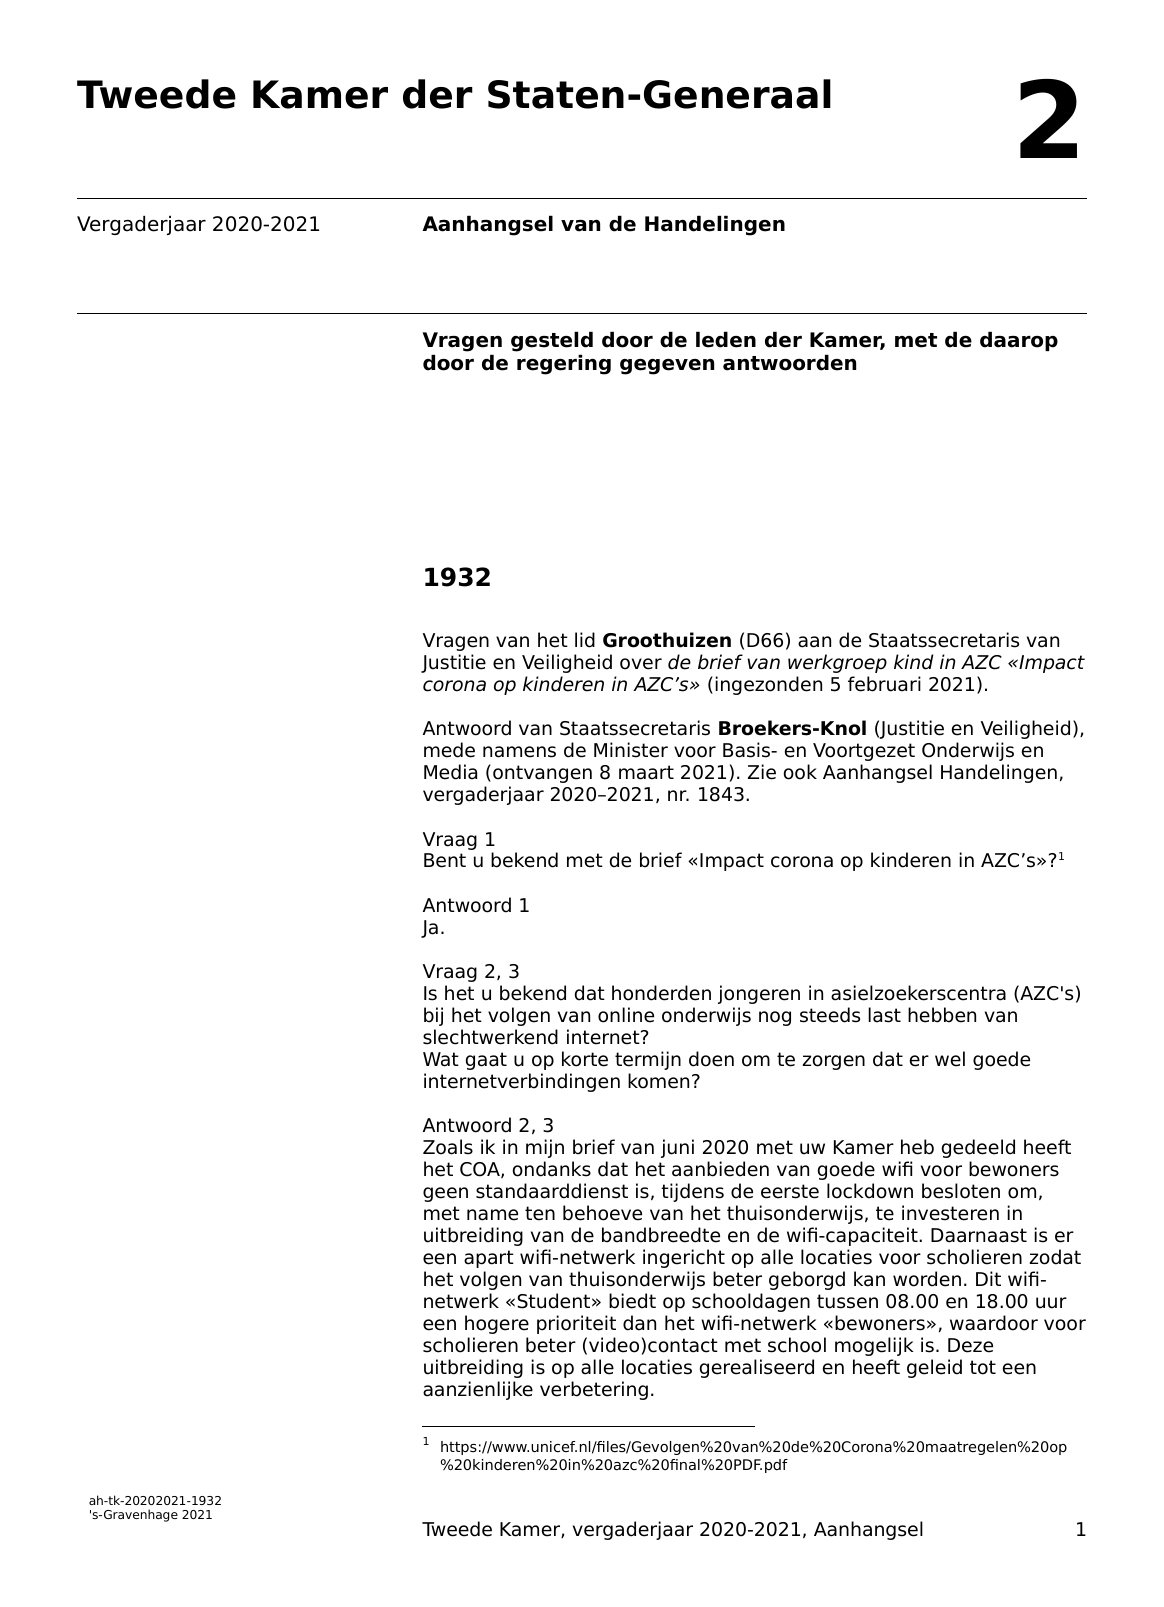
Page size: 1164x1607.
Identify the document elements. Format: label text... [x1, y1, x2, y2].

text Vraag 1 [422, 828, 1087, 850]
text Is het u bekend dat honderden jongeren in asielzoekerscentra (AZC's) bij het volgen van online onderwijs nog steeds last hebben van slechtwerkend internet? [422, 983, 1087, 1049]
table_header 2 [886, 59, 1087, 198]
text Vraag 2, 3 [422, 961, 1087, 983]
table_cell Vergaderjaar 2020-2021 [77, 199, 422, 313]
text Antwoord van Staatssecretaris Broekers-Knol (Justitie en Veiligheid), mede namens de Minister voor Basis- en Voortgezet Onderwijs en Media (ontvangen 8 maart 2021). Zie ook Aanhangsel Handelingen, vergaderjaar 2020–2021, nr. 1843. [422, 718, 1087, 806]
text ah-tk-20202021-1932 [88, 1494, 323, 1508]
text Wat gaat u op korte termijn doen om te zorgen dat er wel goede internetverbindingen komen? [422, 1049, 1087, 1093]
text https://www.unicef.nl/files/Gevolgen%20van%20de%20Corona%20maatregelen%20op%20kinderen%20in%20azc%20final%20PDF.pdf [422, 1435, 1087, 1474]
text 's-Gravenhage 2021 [88, 1508, 323, 1522]
table_header Tweede Kamer der Staten-Generaal [77, 59, 886, 198]
table_cell [77, 314, 422, 375]
text Antwoord 2, 3 [422, 1115, 1087, 1137]
text Bent u bekend met de brief «Impact corona op kinderen in AZC’s»? [422, 850, 1087, 872]
text Ja. [422, 917, 1087, 938]
text Vragen van het lid Groothuizen (D66) aan de Staatssecretaris van Justitie en Veiligheid over de brief van werkgroep kind in AZC «Impact corona op kinderen in AZC’s» (ingezonden 5 februari 2021). [422, 630, 1087, 696]
text Zoals ik in mijn brief van juni 2020 met uw Kamer heb gedeeld heeft het COA, ondanks dat het aanbieden van goede wifi voor bewoners geen standaarddienst is, tijdens de eerste lockdown besloten om, met name ten behoeve van het thuisonderwijs, te investeren in uitbreiding van de bandbreedte en de wifi-capaciteit. Daarnaast is er een apart wifi-netwerk ingericht op alle locaties voor scholieren zodat het volgen van thuisonderwijs beter geborgd kan worden. Dit wifi-netwerk «Student» biedt op schooldagen tussen 08.00 en 18.00 uur een hogere prioriteit dan het wifi-netwerk «bewoners», waardoor voor scholieren beter (video)contact met school mogelijk is. Deze uitbreiding is op alle locaties gerealiseerd en heeft geleid tot een aanzienlijke verbetering. [422, 1137, 1087, 1401]
text Antwoord 1 [422, 894, 1087, 917]
table_cell Aanhangsel van de Handelingen [422, 199, 1087, 313]
text 1932 [422, 563, 1087, 592]
table_cell Vragen gesteld door de leden der Kamer, met de daarop door de regering gegeven antwoorden [422, 314, 1087, 375]
